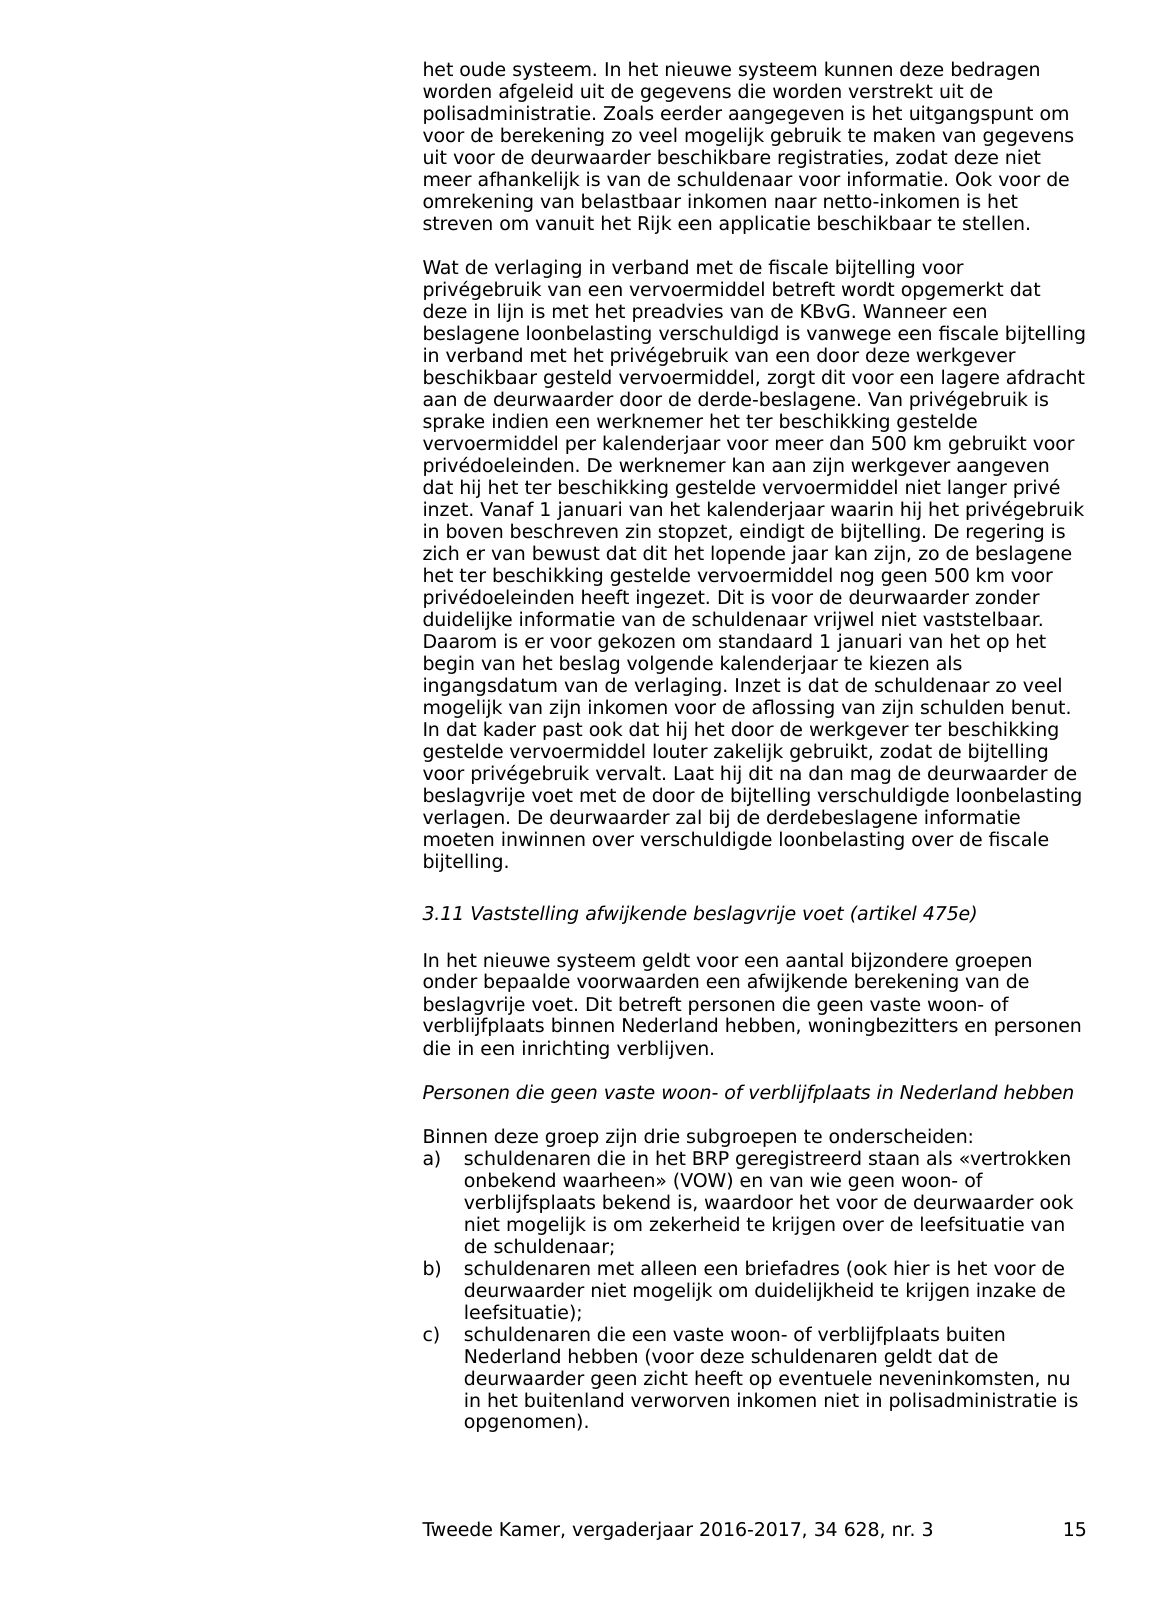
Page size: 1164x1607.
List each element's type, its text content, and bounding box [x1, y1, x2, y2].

text In het nieuwe systeem geldt voor een aantal bijzondere groepen onder bepaalde voorwaarden een afwijkende berekening van de beslagvrije voet. Dit betreft personen die geen vaste woon- of verblijfplaats binnen Nederland hebben, woningbezitters en personen die in een inrichting verblijven. [422, 949, 1087, 1059]
subtitle Personen die geen vaste woon- of verblijfplaats in Nederland hebben [422, 1082, 1087, 1103]
text b) schuldenaren met alleen een briefadres (ook hier is het voor de deurwaarder niet mogelijk om duidelijkheid te krijgen inzake de leefsituatie); [422, 1258, 1087, 1323]
text Binnen deze groep zijn drie subgroepen te onderscheiden: [422, 1126, 1087, 1148]
text a) schuldenaren die in het BRP geregistreerd staan als «vertrokken onbekend waarheen» (VOW) en van wie geen woon- of verblijfsplaats bekend is, waardoor het voor de deurwaarder ook niet mogelijk is om zekerheid te krijgen over de leefsituatie van de schuldenaar; [422, 1148, 1087, 1258]
subtitle 3.11 Vaststelling afwijkende beslagvrije voet (artikel 475e) [422, 902, 1087, 924]
text Wat de verlaging in verband met de fiscale bijtelling voor privégebruik van een vervoermiddel betreft wordt opgemerkt dat deze in lijn is met het preadvies van de KBvG. Wanneer een beslagene loonbelasting verschuldigd is vanwege een fiscale bijtelling in verband met het privégebruik van een door deze werkgever beschikbaar gesteld vervoermiddel, zorgt dit voor een lagere afdracht aan de deurwaarder door de derde-beslagene. Van privégebruik is sprake indien een werknemer het ter beschikking gestelde vervoermiddel per kalenderjaar voor meer dan 500 km gebruikt voor privédoeleinden. De werknemer kan aan zijn werkgever aangeven dat hij het ter beschikking gestelde vervoermiddel niet langer privé inzet. Vanaf 1 januari van het kalenderjaar waarin hij het privégebruik in boven beschreven zin stopzet, eindigt de bijtelling. De regering is zich er van bewust dat dit het lopende jaar kan zijn, zo de beslagene het ter beschikking gestelde vervoermiddel nog geen 500 km voor privédoeleinden heeft ingezet. Dit is voor de deurwaarder zonder duidelijke informatie van de schuldenaar vrijwel niet vaststelbaar. Daarom is er voor gekozen om standaard 1 januari van het op het begin van het beslag volgende kalenderjaar te kiezen als ingangsdatum van de verlaging. Inzet is dat de schuldenaar zo veel mogelijk van zijn inkomen voor de aflossing van zijn schulden benut. In dat kader past ook dat hij het door de werkgever ter beschikking gestelde vervoermiddel louter zakelijk gebruikt, zodat de bijtelling voor privégebruik vervalt. Laat hij dit na dan mag de deurwaarder de beslagvrije voet met de door de bijtelling verschuldigde loonbelasting verlagen. De deurwaarder zal bij de derdebeslagene informatie moeten inwinnen over verschuldigde loonbelasting over de fiscale bijtelling. [422, 257, 1087, 872]
text c) schuldenaren die een vaste woon- of verblijfplaats buiten Nederland hebben (voor deze schuldenaren geldt dat de deurwaarder geen zicht heeft op eventuele neveninkomsten, nu in het buitenland verworven inkomen niet in polisadministratie is opgenomen). [422, 1323, 1087, 1433]
text het oude systeem. In het nieuwe systeem kunnen deze bedragen worden afgeleid uit de gegevens die worden verstrekt uit de polisadministratie. Zoals eerder aangegeven is het uitgangspunt om voor de berekening zo veel mogelijk gebruik te maken van gegevens uit voor de deurwaarder beschikbare registraties, zodat deze niet meer afhankelijk is van de schuldenaar voor informatie. Ook voor de omrekening van belastbaar inkomen naar netto-inkomen is het streven om vanuit het Rijk een applicatie beschikbaar te stellen. [422, 59, 1087, 235]
